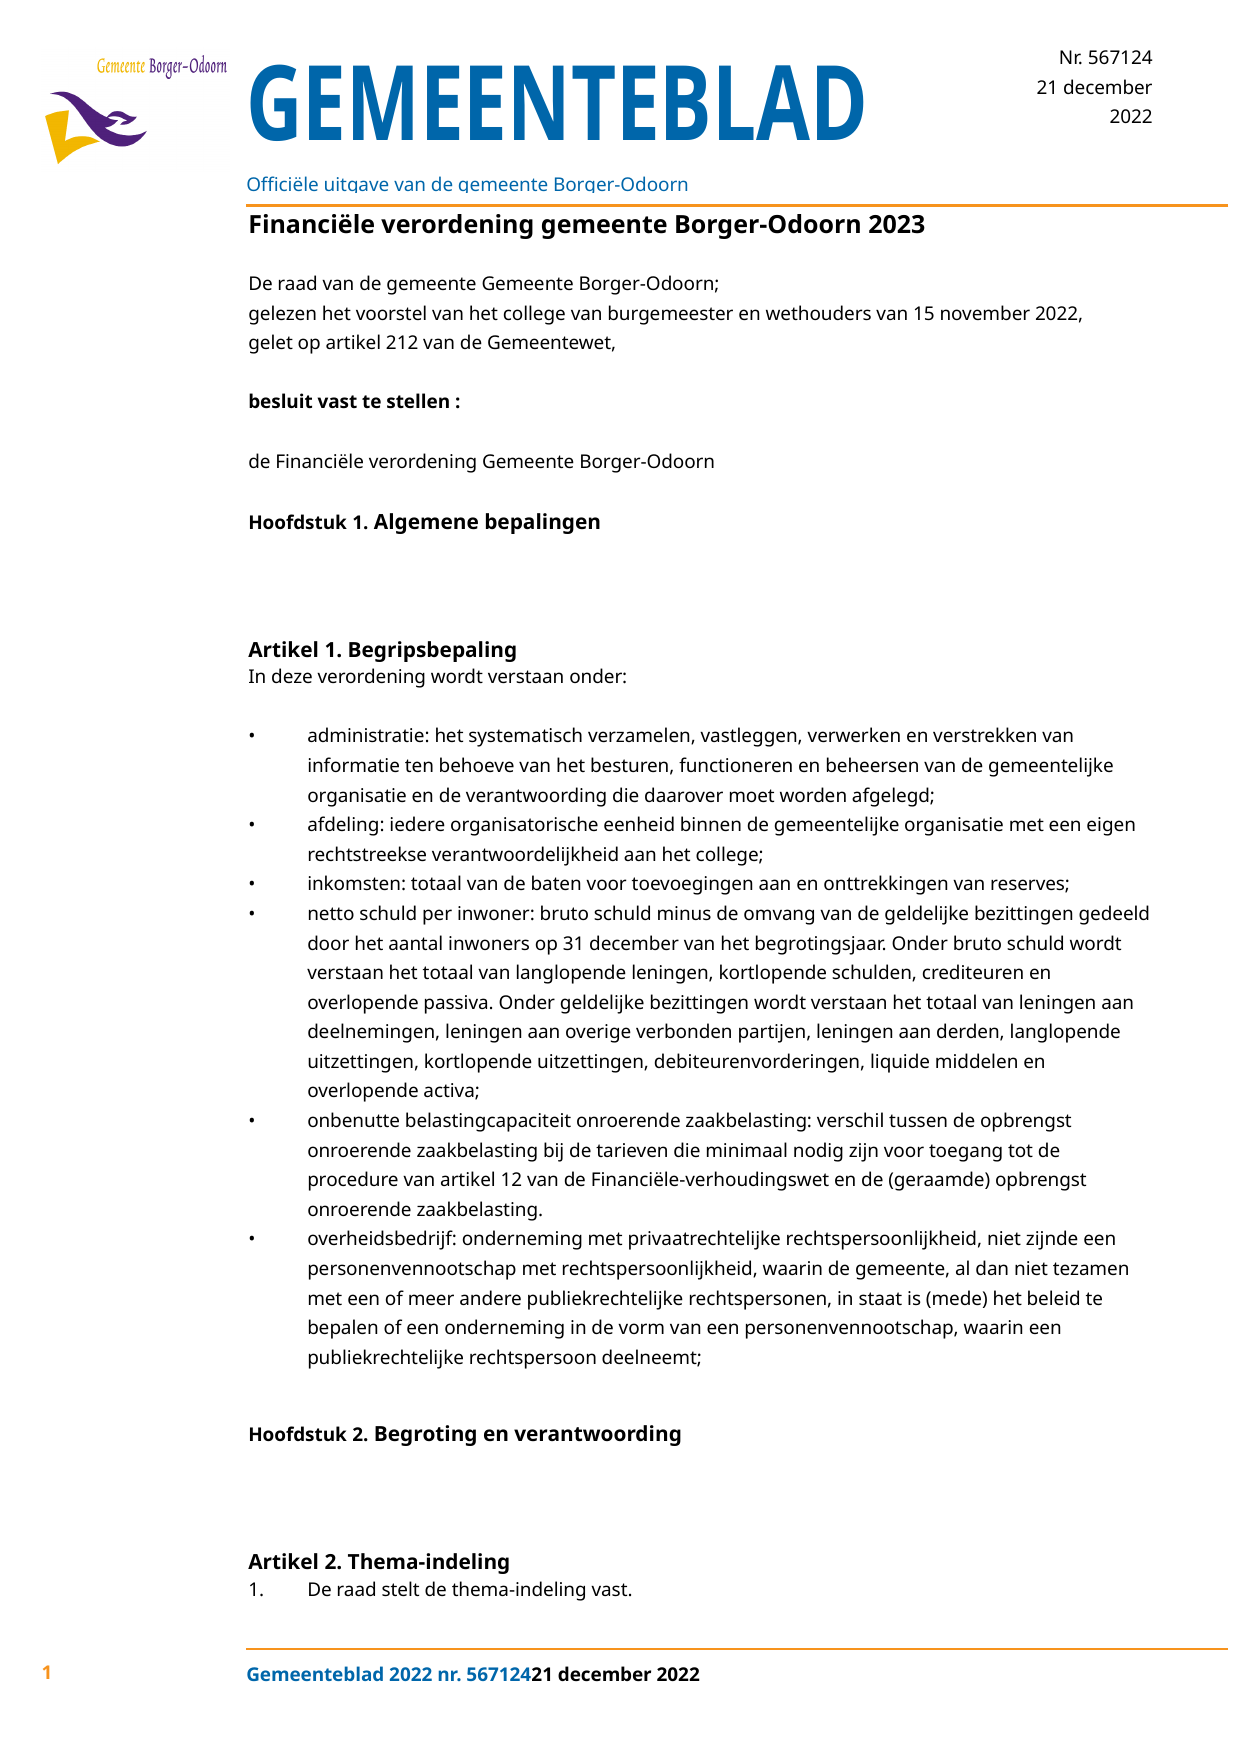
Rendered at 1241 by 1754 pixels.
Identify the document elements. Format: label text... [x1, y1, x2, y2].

list afdeling: iedere organisatorische eenheid binnen de gemeentelijke organisatie met een eigen rechtstreekse verantwoordelijkheid aan het college; [248, 811, 1152, 867]
text Hoofdstuk 2. Begroting en verantwoording [248, 1419, 1152, 1448]
text Hoofdstuk 1. Algemene bepalingen [248, 507, 1152, 535]
list netto schuld per inwoner: bruto schuld minus de omvang van de geldelijke bezittingen gedeeld door het aantal inwoners op 31 december van het begrotingsjaar. Onder bruto schuld wordt verstaan het totaal van langlopende leningen, kortlopende schulden, crediteuren en overlopende passiva. Onder geldelijke bezittingen wordt verstaan het totaal van leningen aan deelnemingen, leningen aan overige verbonden partijen, leningen aan derden, langlopende uitzettingen, kortlopende uitzettingen, debiteurenvorderingen, liquide middelen en overlopende activa; [248, 900, 1152, 1103]
text In deze verordening wordt verstaan onder: [248, 663, 1152, 689]
list overheidsbedrijf: onderneming met privaatrechtelijke rechtspersoonlijkheid, niet zijnde een personenvennootschap met rechtspersoonlijkheid, waarin de gemeente, al dan niet tezamen met een of meer andere publiekrechtelijke rechtspersonen, in staat is (mede) het beleid te bepalen of een onderneming in de vorm van een personenvennootschap, waarin een publiekrechtelijke rechtspersoon deelneemt; [248, 1226, 1152, 1370]
picture [41, 47, 231, 172]
text besluit vast te stellen : [248, 389, 1152, 414]
list administratie: het systematisch verzamelen, vastleggen, verwerken en verstrekken van informatie ten behoeve van het besturen, functioneren en beheersen van de gemeentelijke organisatie en de verantwoording die daarover moet worden afgelegd; [248, 723, 1152, 808]
text Artikel 1. Begripsbepaling [248, 635, 1152, 663]
text Financiële verordening gemeente Borger-Odoorn 2023 [248, 207, 1152, 241]
list inkomsten: totaal van de baten voor toevoegingen aan en onttrekkingen van reserves; [248, 871, 1152, 896]
text de Financiële verordening Gemeente Borger-Odoorn [248, 448, 1152, 473]
text gelet op artikel 212 van de Gemeentewet, [248, 329, 1152, 355]
text Artikel 2. Thema-indeling [248, 1547, 1152, 1576]
text De raad van de gemeente Gemeente Borger-Odoorn; [248, 270, 1152, 296]
list De raad stelt de thema-indeling vast. [248, 1576, 1152, 1601]
text gelezen het voorstel van het college van burgemeester en wethouders van 15 november 2022, [248, 300, 1152, 326]
list onbenutte belastingcapaciteit onroerende zaakbelasting: verschil tussen de opbrengst onroerende zaakbelasting bij de tarieven die minimaal nodig zijn voor toegang tot de procedure van artikel 12 van de Financiële-verhoudingswet en de (geraamde) opbrengst onroerende zaakbelasting. [248, 1107, 1152, 1222]
